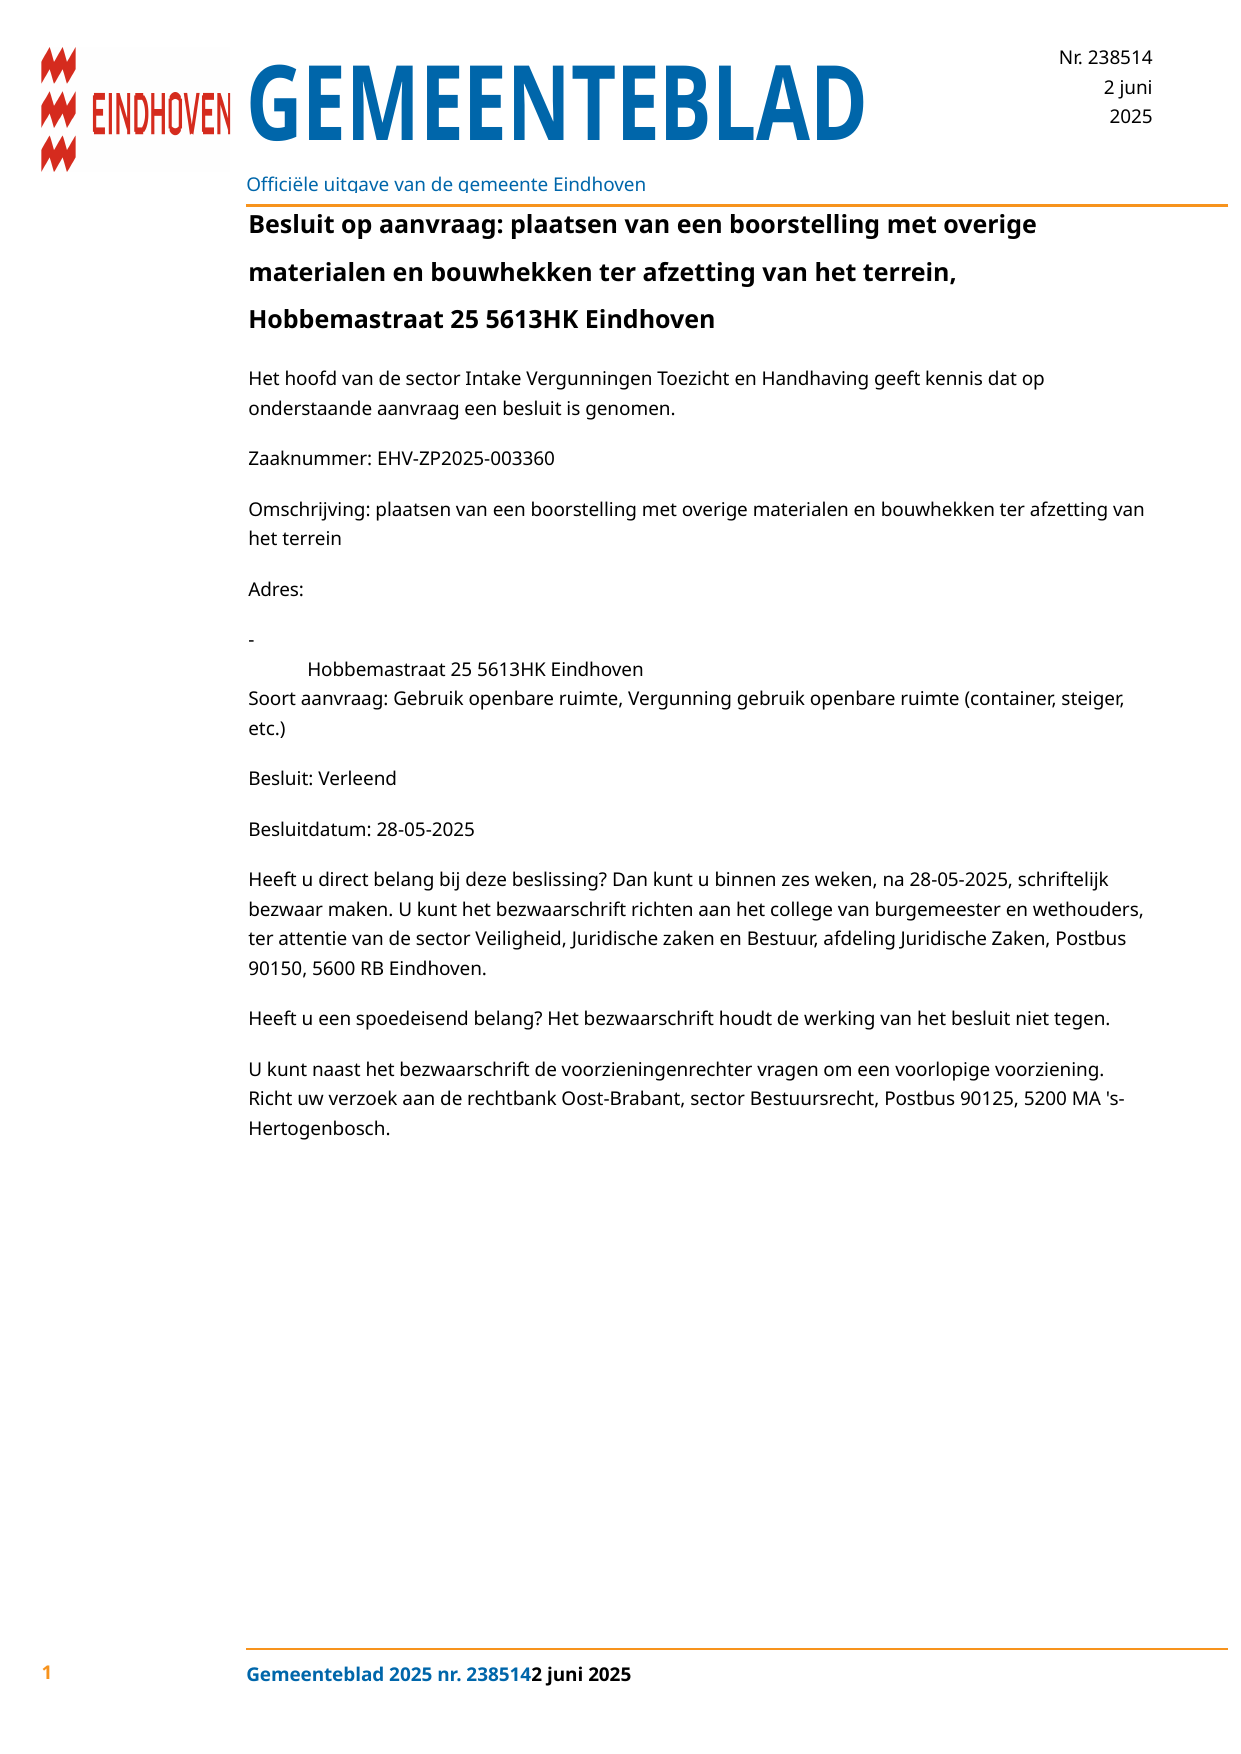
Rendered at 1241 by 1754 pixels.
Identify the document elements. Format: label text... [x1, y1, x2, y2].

text Soort aanvraag: Gebruik openbare ruimte, Vergunning gebruik openbare ruimte (container, steiger, etc.) [248, 686, 1152, 741]
text Het hoofd van de sector Intake Vergunningen Toezicht en Handhaving geeft kennis dat op onderstaande aanvraag een besluit is genomen. [248, 366, 1152, 421]
text Heeft u direct belang bij deze beslissing? Dan kunt u binnen zes weken, na 28-05-2025, schriftelijk bezwaar maken. U kunt het bezwaarschrift richten aan het college van burgemeester en wethouders, ter attentie van de sector Veiligheid, Juridische zaken en Bestuur, afdeling Juridische Zaken, Postbus 90150, 5600 RB Eindhoven. [248, 866, 1152, 981]
text U kunt naast het bezwaarschrift de voorzieningenrechter vragen om een voorlopige voorziening. Richt uw verzoek aan de rechtbank Oost-Brabant, sector Bestuursrecht, Postbus 90125, 5200 MA 's-Hertogenbosch. [248, 1056, 1152, 1141]
text Omschrijving: plaatsen van een boorstelling met overige materialen en bouwhekken ter afzetting van het terrein [248, 496, 1152, 551]
text Zaaknummer: EHV-ZP2025-003360 [248, 446, 1152, 471]
text Besluit op aanvraag: plaatsen van een boorstelling met overige materialen en bouwhekken ter afzetting van het terrein, Hobbemastraat 25 5613HK Eindhoven [248, 207, 1152, 336]
text Adres: [248, 576, 1152, 602]
text Besluitdatum: 28-05-2025 [248, 816, 1152, 842]
text Besluit: Verleend [248, 766, 1152, 791]
text Heeft u een spoedeisend belang? Het bezwaarschrift houdt de werking van het besluit niet tegen. [248, 1006, 1152, 1031]
picture [41, 47, 231, 172]
list Hobbemastraat 25 5613HK Eindhoven [248, 656, 1152, 682]
